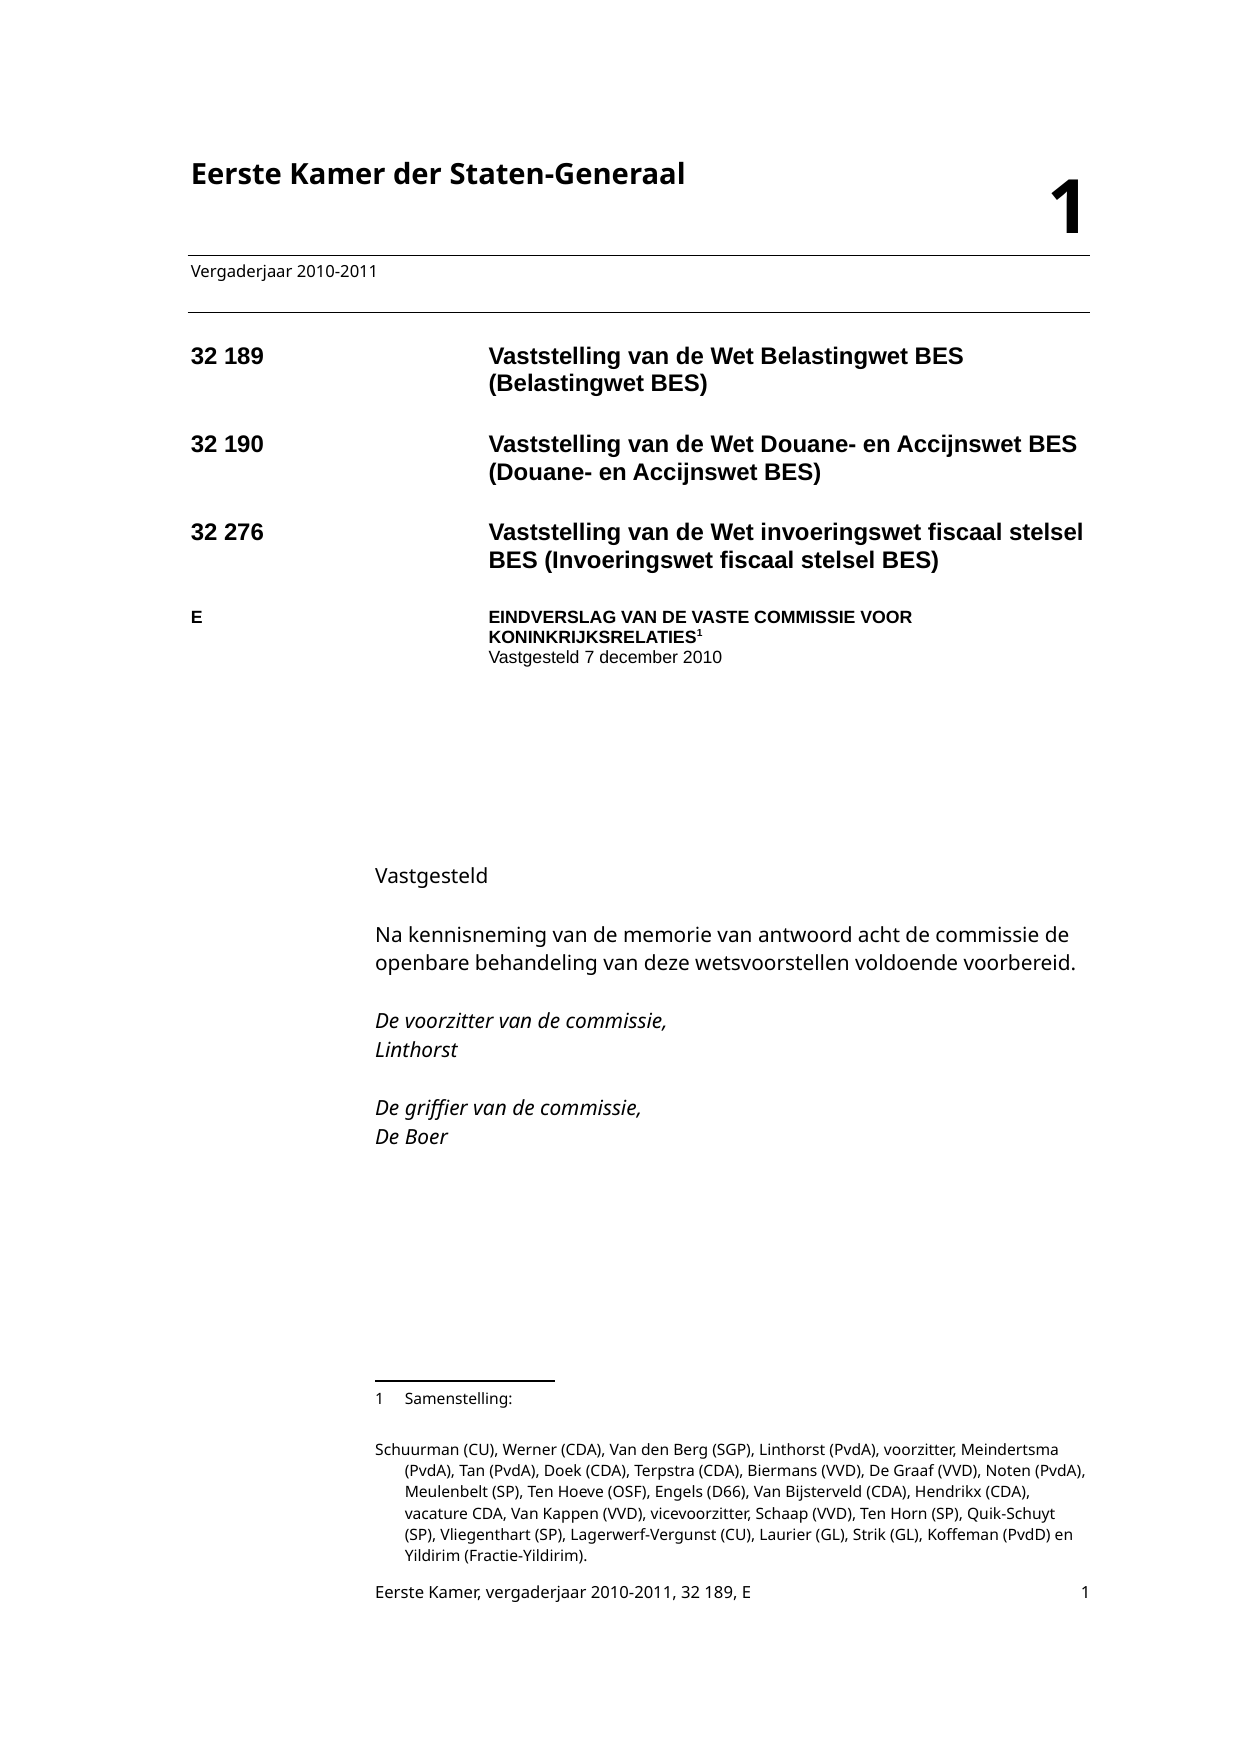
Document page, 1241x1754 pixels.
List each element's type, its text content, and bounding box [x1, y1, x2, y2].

table_cell [485, 313, 1090, 339]
table_cell 32 189 [188, 339, 485, 427]
table_cell [485, 256, 1090, 312]
table_cell Vaststelling van de Wet invoeringswet fiscaal stelsel BES (Invoeringswet fiscaal stelsel BES) [485, 515, 1090, 603]
text Vastgesteld [375, 861, 1090, 890]
table_cell 32 276 [188, 515, 485, 603]
table_cell Vaststelling van de Wet Belastingwet BES (Belastingwet BES) [485, 339, 1090, 427]
text De Boer [375, 1122, 1090, 1150]
table_header Eerste Kamer der Staten-Generaal [188, 150, 909, 255]
text Na kennisneming van de memorie van antwoord acht de commissie de openbare behandeling van deze wetsvoorstellen voldoende voorbereid. [375, 920, 1090, 977]
text De griffier van de commissie, [375, 1093, 1090, 1122]
table_cell 32 190 [188, 427, 485, 515]
table_cell E [188, 604, 485, 743]
table_cell EINDVERSLAG VAN DE VASTE COMMISSIE VOOR KONINKRIJKSRELATIES Vastgesteld 7 december 2010 [485, 604, 1090, 743]
table_cell [188, 313, 485, 339]
text Linthorst [375, 1035, 1090, 1063]
table_header 1 [910, 150, 1090, 255]
text De voorzitter van de commissie, [375, 1007, 1090, 1035]
table_cell Vaststelling van de Wet Douane- en Accijnswet BES (Douane- en Accijnswet BES) [485, 427, 1090, 515]
table_cell Vergaderjaar 2010-2011 [188, 256, 485, 312]
